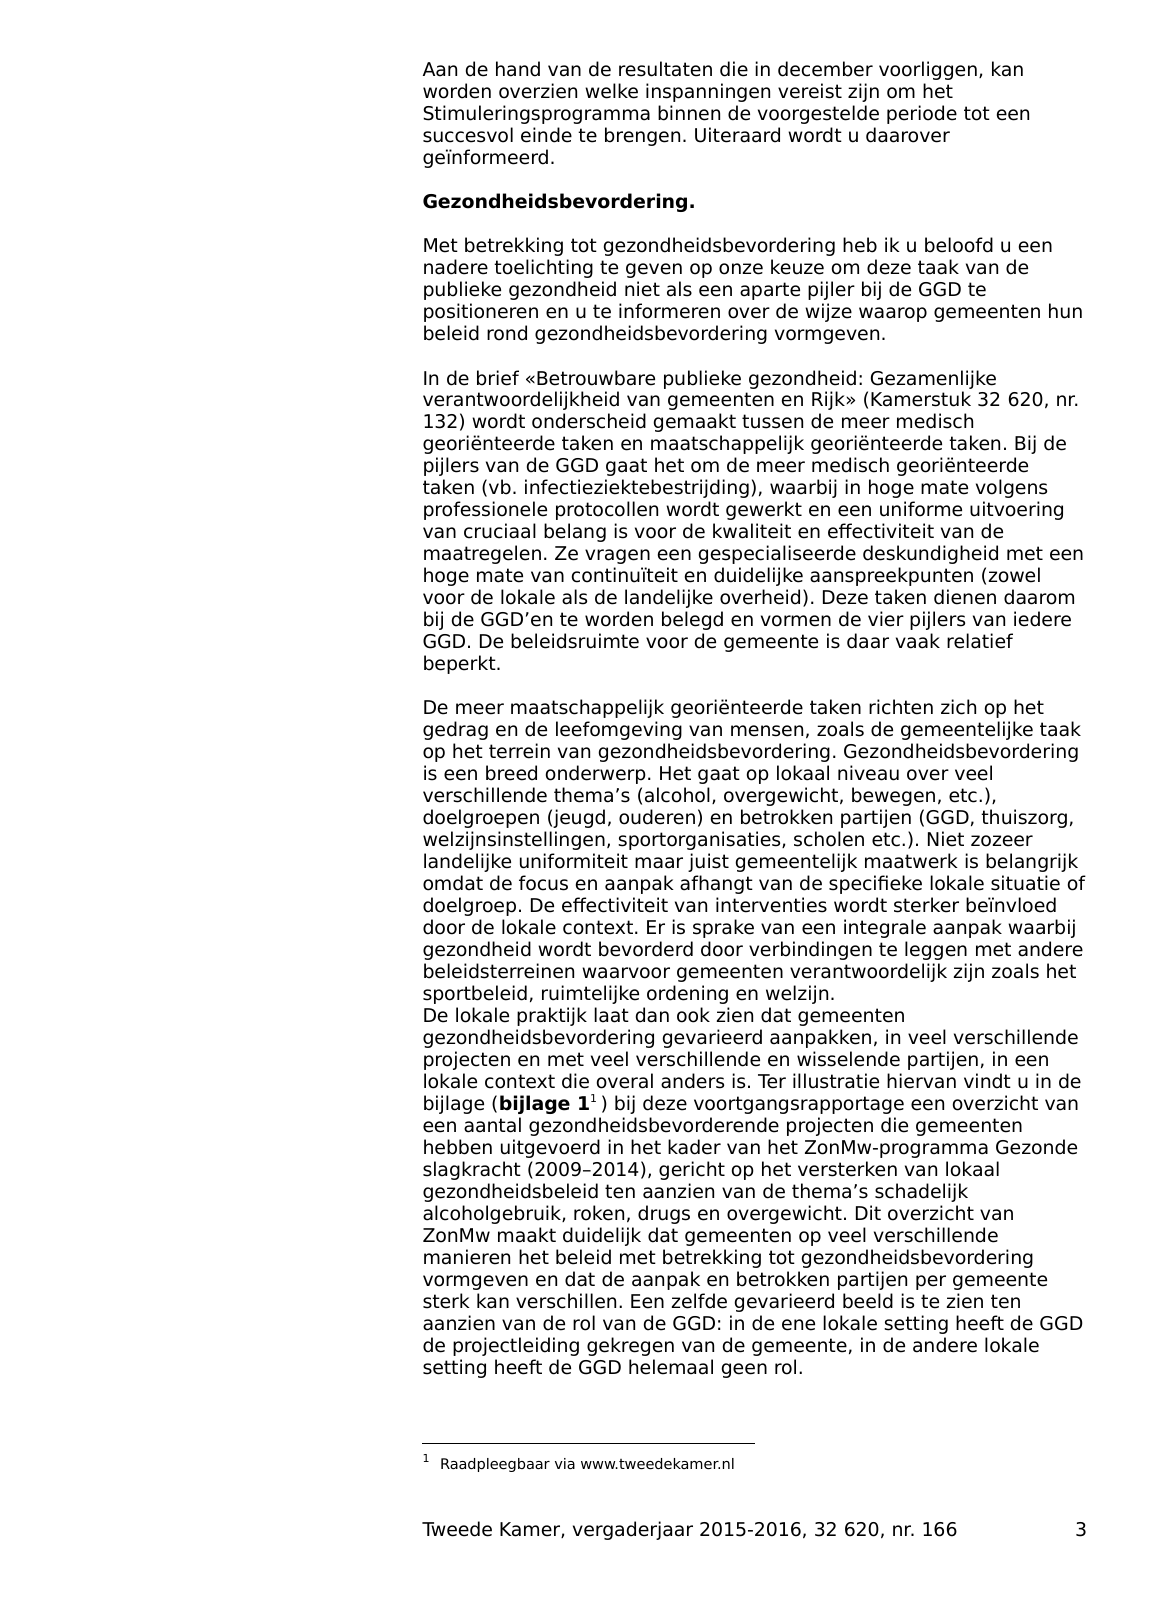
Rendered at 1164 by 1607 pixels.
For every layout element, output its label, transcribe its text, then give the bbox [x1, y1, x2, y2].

text De lokale praktijk laat dan ook zien dat gemeenten gezondheidsbevordering gevarieerd aanpakken, in veel verschillende projecten en met veel verschillende en wisselende partijen, in een lokale context die overal anders is. Ter illustratie hiervan vindt u in de bijlage (bijlage 1) bij deze voortgangsrapportage een overzicht van een aantal gezondheidsbevorderende projecten die gemeenten hebben uitgevoerd in het kader van het ZonMw-programma Gezonde slagkracht (2009–2014), gericht op het versterken van lokaal gezondheidsbeleid ten aanzien van de thema’s schadelijk alcoholgebruik, roken, drugs en overgewicht. Dit overzicht van ZonMw maakt duidelijk dat gemeenten op veel verschillende manieren het beleid met betrekking tot gezondheidsbevordering vormgeven en dat de aanpak en betrokken partijen per gemeente sterk kan verschillen. Een zelfde gevarieerd beeld is te zien ten aanzien van de rol van de GGD: in de ene lokale setting heeft de GGD de projectleiding gekregen van de gemeente, in de andere lokale setting heeft de GGD helemaal geen rol. [422, 1005, 1087, 1379]
text Raadpleegbaar via www.tweedekamer.nl [422, 1452, 1087, 1474]
text In de brief «Betrouwbare publieke gezondheid: Gezamenlijke verantwoordelijkheid van gemeenten en Rijk» (Kamerstuk 32 620, nr. 132) wordt onderscheid gemaakt tussen de meer medisch georiënteerde taken en maatschappelijk georiënteerde taken. Bij de pijlers van de GGD gaat het om de meer medisch georiënteerde taken (vb. infectieziektebestrijding), waarbij in hoge mate volgens professionele protocollen wordt gewerkt en een uniforme uitvoering van cruciaal belang is voor de kwaliteit en effectiviteit van de maatregelen. Ze vragen een gespecialiseerde deskundigheid met een hoge mate van continuïteit en duidelijke aanspreekpunten (zowel voor de lokale als de landelijke overheid). Deze taken dienen daarom bij de GGD’en te worden belegd en vormen de vier pijlers van iedere GGD. De beleidsruimte voor de gemeente is daar vaak relatief beperkt. [422, 367, 1087, 675]
text Met betrekking tot gezondheidsbevordering heb ik u beloofd u een nadere toelichting te geven op onze keuze om deze taak van de publieke gezondheid niet als een aparte pijler bij de GGD te positioneren en u te informeren over de wijze waarop gemeenten hun beleid rond gezondheidsbevordering vormgeven. [422, 235, 1087, 345]
text Aan de hand van de resultaten die in december voorliggen, kan worden overzien welke inspanningen vereist zijn om het Stimuleringsprogramma binnen de voorgestelde periode tot een succesvol einde te brengen. Uiteraard wordt u daarover geïnformeerd. [422, 59, 1087, 169]
subtitle Gezondheidsbevordering. [422, 191, 1087, 213]
text De meer maatschappelijk georiënteerde taken richten zich op het gedrag en de leefomgeving van mensen, zoals de gemeentelijke taak op het terrein van gezondheidsbevordering. Gezondheidsbevordering is een breed onderwerp. Het gaat op lokaal niveau over veel verschillende thema’s (alcohol, overgewicht, bewegen, etc.), doelgroepen (jeugd, ouderen) en betrokken partijen (GGD, thuiszorg, welzijnsinstellingen, sportorganisaties, scholen etc.). Niet zozeer landelijke uniformiteit maar juist gemeentelijk maatwerk is belangrijk omdat de focus en aanpak afhangt van de specifieke lokale situatie of doelgroep. De effectiviteit van interventies wordt sterker beïnvloed door de lokale context. Er is sprake van een integrale aanpak waarbij gezondheid wordt bevorderd door verbindingen te leggen met andere beleidsterreinen waarvoor gemeenten verantwoordelijk zijn zoals het sportbeleid, ruimtelijke ordening en welzijn. [422, 697, 1087, 1005]
